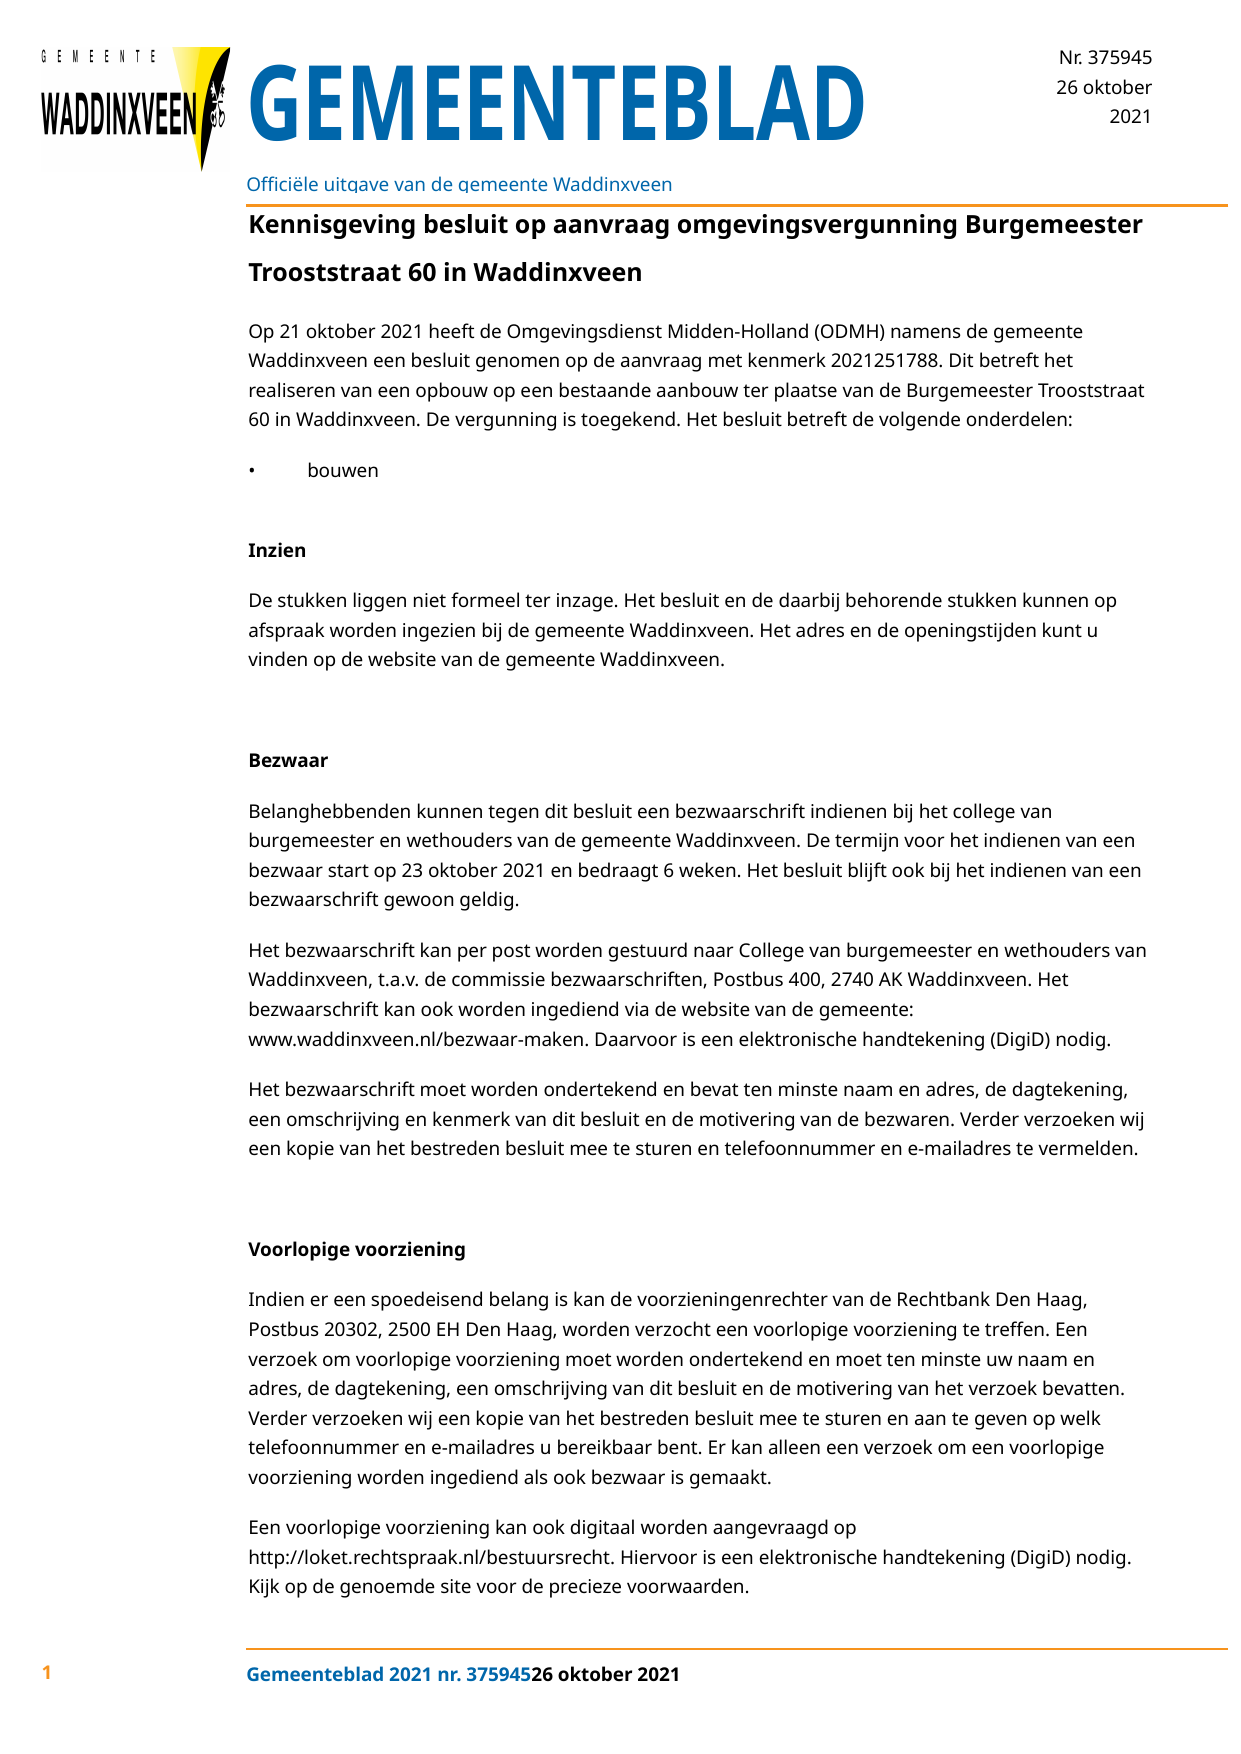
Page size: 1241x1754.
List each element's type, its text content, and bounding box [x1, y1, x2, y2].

text Kennisgeving besluit op aanvraag omgevingsvergunning Burgemeester Trooststraat 60 in Waddinxveen [248, 207, 1152, 288]
text Voorlopige voorziening [248, 1236, 1152, 1262]
text De stukken liggen niet formeel ter inzage. Het besluit en de daarbij behorende stukken kunnen op afspraak worden ingezien bij de gemeente Waddinxveen. Het adres en de openingstijden kunt u vinden op de website van de gemeente Waddinxveen. [248, 587, 1152, 672]
text Op 21 oktober 2021 heeft de Omgevingsdienst Midden-Holland (ODMH) namens de gemeente Waddinxveen een besluit genomen op de aanvraag met kenmerk 2021251788. Dit betreft het realiseren van een opbouw op een bestaande aanbouw ter plaatse van de Burgemeester Trooststraat 60 in Waddinxveen. De vergunning is toegekend. Het besluit betreft de volgende onderdelen: [248, 318, 1152, 432]
text Een voorlopige voorziening kan ook digitaal worden aangevraagd op http://loket.rechtspraak.nl/bestuursrecht. Hiervoor is een elektronische handtekening (DigiD) nodig. Kijk op de genoemde site voor de precieze voorwaarden. [248, 1514, 1152, 1599]
picture [41, 47, 231, 172]
text Het bezwaarschrift moet worden ondertekend en bevat ten minste naam en adres, de dagtekening, een omschrijving en kenmerk van dit besluit en de motivering van de bezwaren. Verder verzoeken wij een kopie van het bestreden besluit mee te sturen en telefoonnummer en e-mailadres te vermelden. [248, 1076, 1152, 1161]
text Inzien [248, 537, 1152, 563]
text Belanghebbenden kunnen tegen dit besluit een bezwaarschrift indienen bij het college van burgemeester en wethouders van de gemeente Waddinxveen. De termijn voor het indienen van een bezwaar start op 23 oktober 2021 en bedraagt 6 weken. Het besluit blijft ook bij het indienen van een bezwaarschrift gewoon geldig. [248, 798, 1152, 912]
text Indien er een spoedeisend belang is kan de voorzieningenrechter van de Rechtbank Den Haag, Postbus 20302, 2500 EH Den Haag, worden verzocht een voorlopige voorziening te treffen. Een verzoek om voorlopige voorziening moet worden ondertekend en moet ten minste uw naam en adres, de dagtekening, een omschrijving van dit besluit en de motivering van het verzoek bevatten. Verder verzoeken wij een kopie van het bestreden besluit mee te sturen en aan te geven op welk telefoonnummer en e-mailadres u bereikbaar bent. Er kan alleen een verzoek om een voorlopige voorziening worden ingediend als ook bezwaar is gemaakt. [248, 1287, 1152, 1490]
text Bezwaar [248, 747, 1152, 773]
text Het bezwaarschrift kan per post worden gestuurd naar College van burgemeester en wethouders van Waddinxveen, t.a.v. de commissie bezwaarschriften, Postbus 400, 2740 AK Waddinxveen. Het bezwaarschrift kan ook worden ingediend via de website van de gemeente: www.waddinxveen.nl/bezwaar-maken. Daarvoor is een elektronische handtekening (DigiD) nodig. [248, 937, 1152, 1052]
list bouwen [248, 457, 1152, 483]
